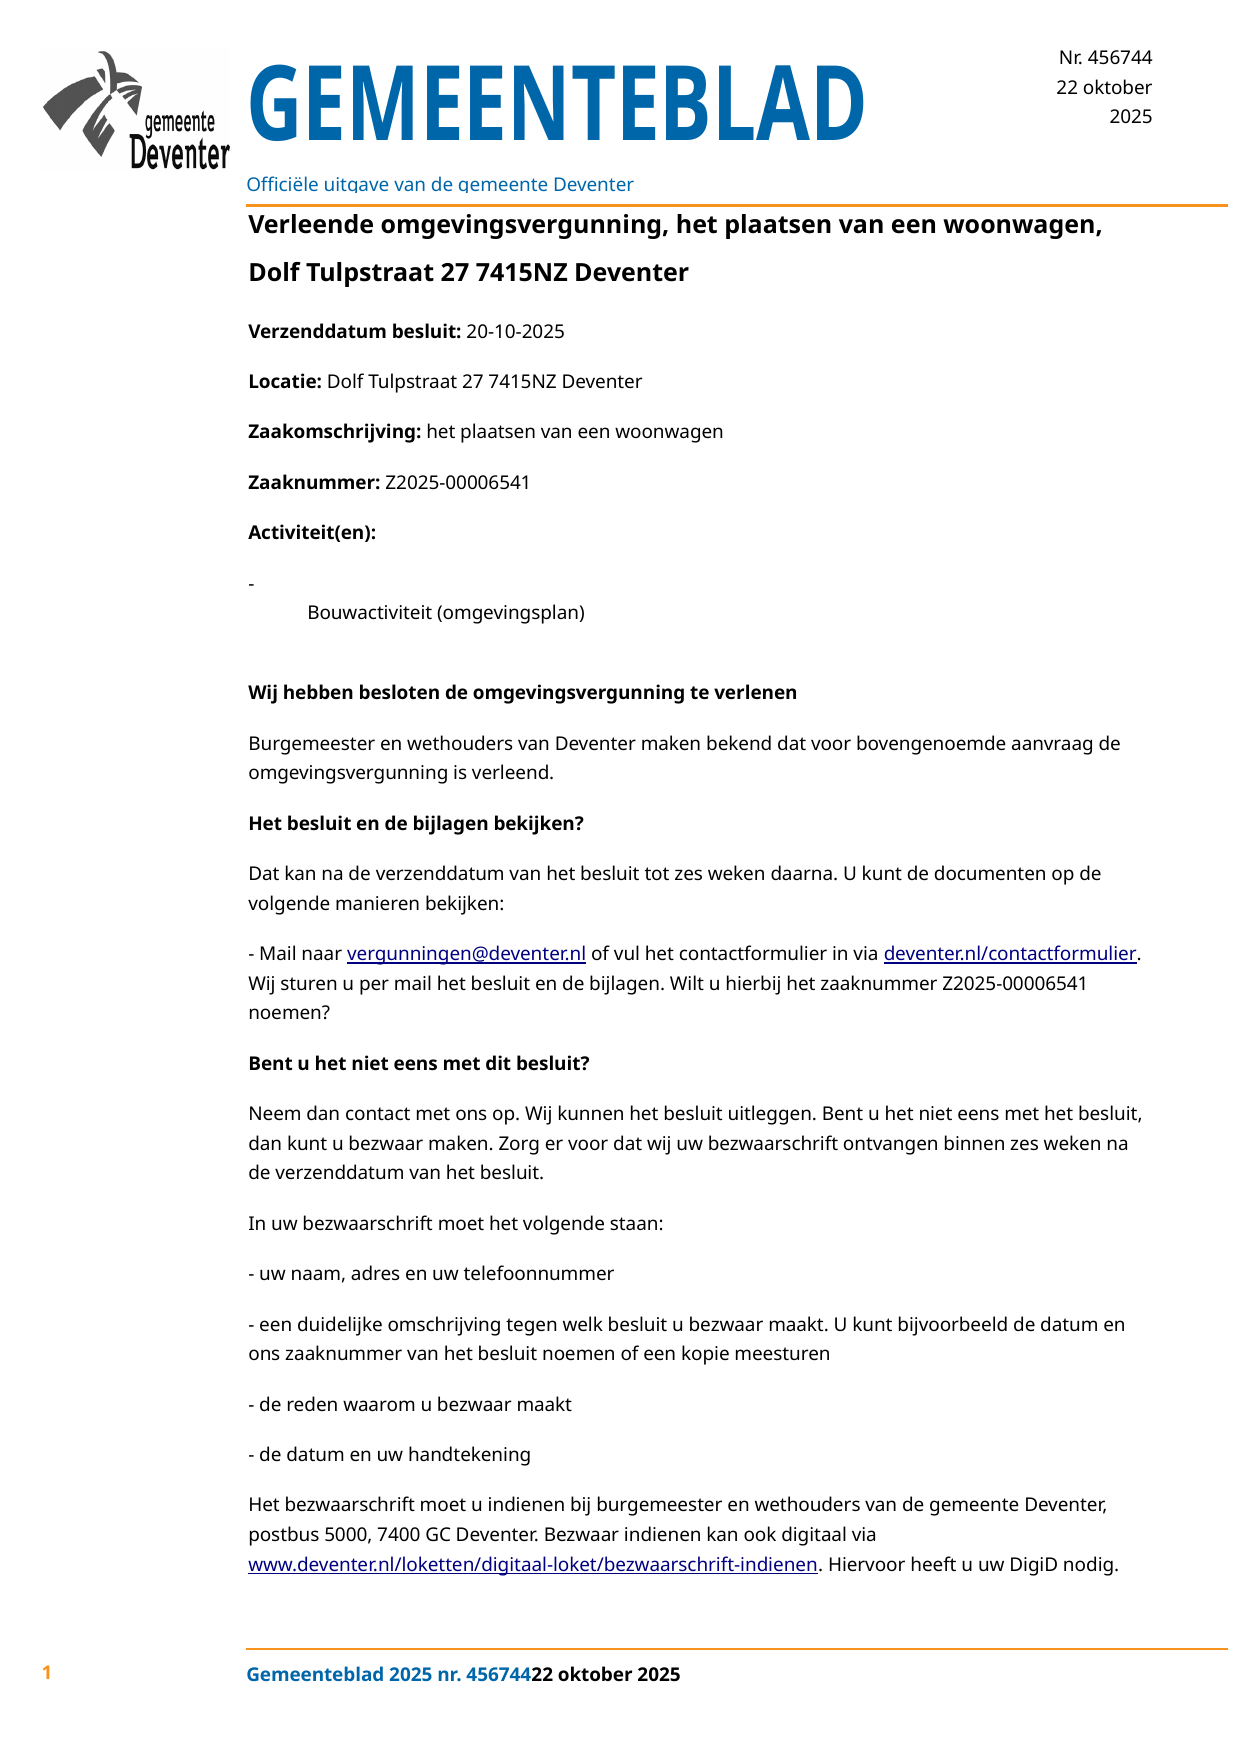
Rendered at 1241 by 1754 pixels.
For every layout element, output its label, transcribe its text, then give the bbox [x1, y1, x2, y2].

text Het bezwaarschrift moet u indienen bij burgemeester en wethouders van de gemeente Deventer, postbus 5000, 7400 GC Deventer. Bezwaar indienen kan ook digitaal via www.deventer.nl/loketten/digitaal-loket/bezwaarschrift-indienen. Hiervoor heeft u uw DigiD nodig. [248, 1492, 1152, 1577]
text Dat kan na de verzenddatum van het besluit tot zes weken daarna. U kunt de documenten op de volgende manieren bekijken: [248, 860, 1152, 916]
text Burgemeester en wethouders van Deventer maken bekend dat voor bovengenoemde aanvraag de omgevingsvergunning is verleend. [248, 730, 1152, 785]
picture [41, 47, 231, 172]
text Verzenddatum besluit: 20-10-2025 [248, 318, 1152, 344]
text - uw naam, adres en uw telefoonnummer [248, 1260, 1152, 1286]
text - een duidelijke omschrijving tegen welk besluit u bezwaar maakt. U kunt bijvoorbeeld de datum en ons zaaknummer van het besluit noemen of een kopie meesturen [248, 1311, 1152, 1366]
text - Mail naar vergunningen@deventer.nl of vul het contactformulier in via deventer.nl/contactformulier. Wij sturen u per mail het besluit en de bijlagen. Wilt u hierbij het zaaknummer Z2025-00006541 noemen? [248, 940, 1152, 1025]
list Bouwactiviteit (omgevingsplan) [248, 599, 1152, 625]
text In uw bezwaarschrift moet het volgende staan: [248, 1210, 1152, 1236]
text Neem dan contact met ons op. Wij kunnen het besluit uitleggen. Bent u het niet eens met het besluit, dan kunt u bezwaar maken. Zorg er voor dat wij uw bezwaarschrift ontvangen binnen zes weken na de verzenddatum van het besluit. [248, 1100, 1152, 1185]
text Activiteit(en): [248, 519, 1152, 545]
text Zaaknummer: Z2025-00006541 [248, 469, 1152, 495]
text Zaakomschrijving: het plaatsen van een woonwagen [248, 419, 1152, 444]
text Locatie: Dolf Tulpstraat 27 7415NZ Deventer [248, 368, 1152, 394]
text Wij hebben besloten de omgevingsvergunning te verlenen [248, 679, 1152, 705]
text Bent u het niet eens met dit besluit? [248, 1050, 1152, 1076]
text Het besluit en de bijlagen bekijken? [248, 810, 1152, 836]
text - de reden waarom u bezwaar maakt [248, 1391, 1152, 1417]
text - de datum en uw handtekening [248, 1441, 1152, 1467]
text Verleende omgevingsvergunning, het plaatsen van een woonwagen, Dolf Tulpstraat 27 7415NZ Deventer [248, 207, 1152, 288]
